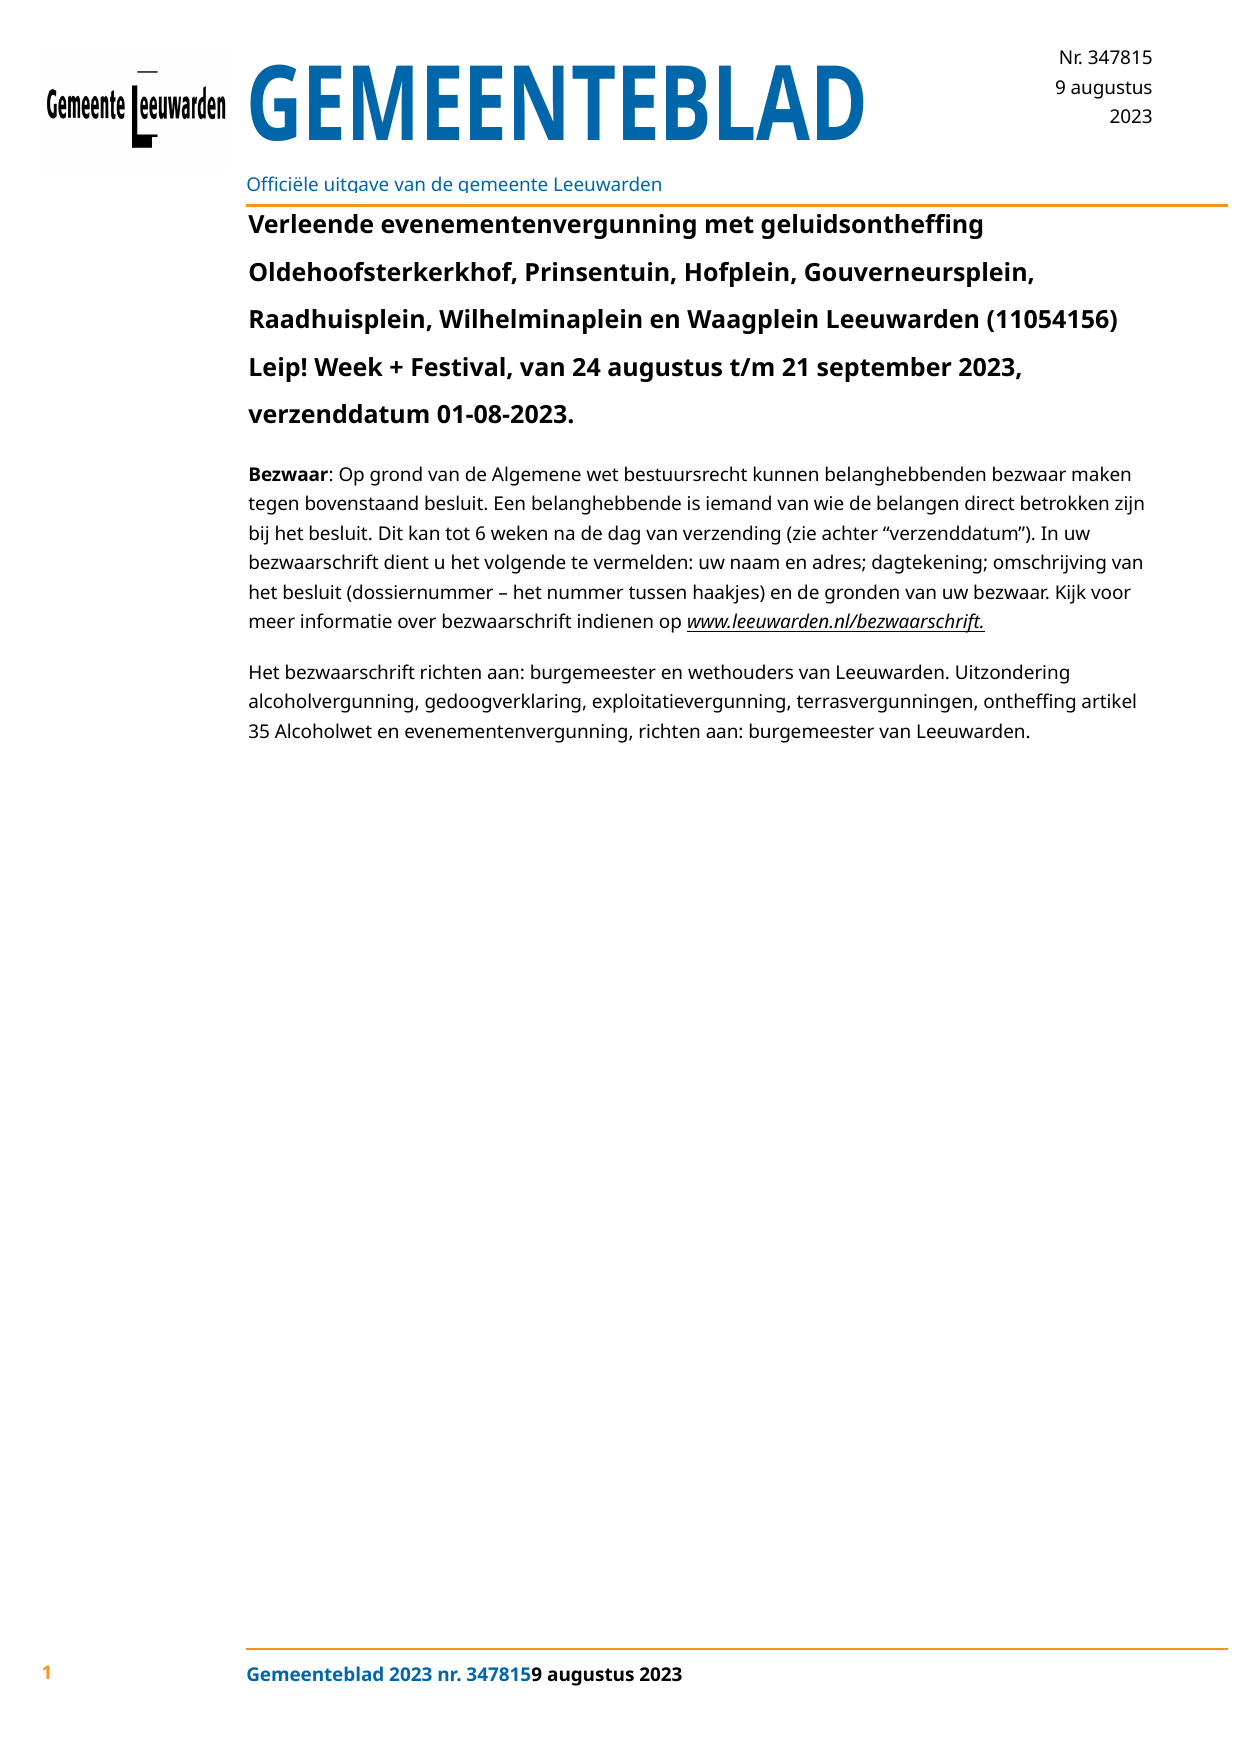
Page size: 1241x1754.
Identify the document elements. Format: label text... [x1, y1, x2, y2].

text Het bezwaarschrift richten aan: burgemeester en wethouders van Leeuwarden. Uitzondering alcoholvergunning, gedoogverklaring, exploitatievergunning, terrasvergunningen, ontheffing artikel 35 Alcoholwet en evenementenvergunning, richten aan: burgemeester van Leeuwarden. [248, 659, 1152, 744]
text Verleende evenementenvergunning met geluidsontheffing Oldehoofsterkerkhof, Prinsentuin, Hofplein, Gouverneursplein, Raadhuisplein, Wilhelminaplein en Waagplein Leeuwarden (11054156) Leip! Week + Festival, van 24 augustus t/m 21 september 2023, verzenddatum 01-08-2023. [248, 207, 1152, 431]
picture [41, 47, 231, 172]
text Bezwaar: Op grond van de Algemene wet bestuursrecht kunnen belanghebbenden bezwaar maken tegen bovenstaand besluit. Een belanghebbende is iemand van wie de belangen direct betrokken zijn bij het besluit. Dit kan tot 6 weken na de dag van verzending (zie achter “verzenddatum”). In uw bezwaarschrift dient u het volgende te vermelden: uw naam en adres; dagtekening; omschrijving van het besluit (dossiernummer – het nummer tussen haakjes) en de gronden van uw bezwaar. Kijk voor meer informatie over bezwaarschrift indienen op www.leeuwarden.nl/bezwaarschrift. [248, 461, 1152, 634]
